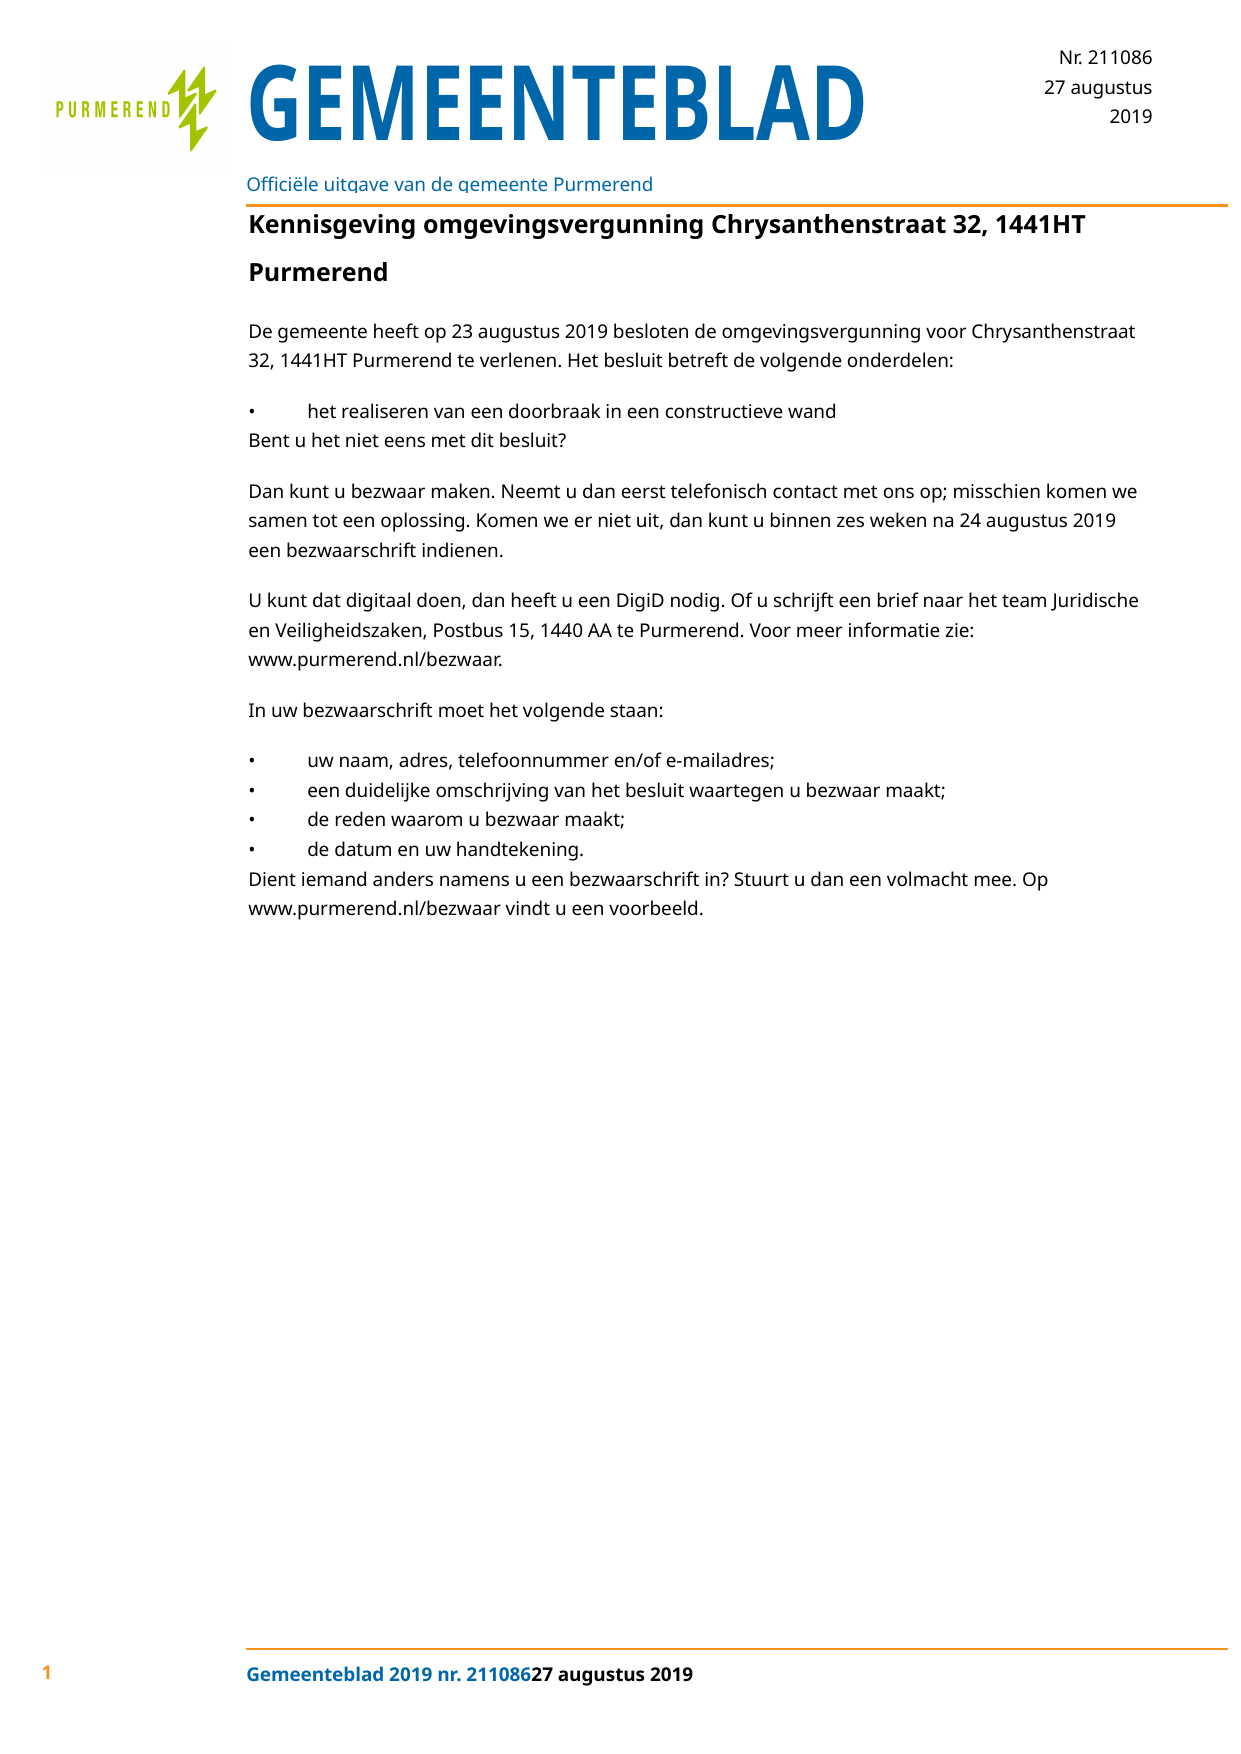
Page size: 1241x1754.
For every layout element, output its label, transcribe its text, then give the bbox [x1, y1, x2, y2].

text Dient iemand anders namens u een bezwaarschrift in? Stuurt u dan een volmacht mee. Op www.purmerend.nl/bezwaar vindt u een voorbeeld. [248, 866, 1152, 921]
list de reden waarom u bezwaar maakt; [248, 807, 1152, 832]
text Bent u het niet eens met dit besluit? [248, 427, 1152, 453]
list uw naam, adres, telefoonnummer en/of e-mailadres; [248, 747, 1152, 773]
text De gemeente heeft op 23 augustus 2019 besloten de omgevingsvergunning voor Chrysanthenstraat 32, 1441HT Purmerend te verlenen. Het besluit betreft de volgende onderdelen: [248, 318, 1152, 373]
picture [41, 47, 231, 172]
list de datum en uw handtekening. [248, 836, 1152, 862]
text Dan kunt u bezwaar maken. Neemt u dan eerst telefonisch contact met ons op; misschien komen we samen tot een oplossing. Komen we er niet uit, dan kunt u binnen zes weken na 24 augustus 2019 een bezwaarschrift indienen. [248, 478, 1152, 563]
list het realiseren van een doorbraak in een constructieve wand [248, 398, 1152, 424]
text U kunt dat digitaal doen, dan heeft u een DigiD nodig. Of u schrijft een brief naar het team Juridische en Veiligheidszaken, Postbus 15, 1440 AA te Purmerend. Voor meer informatie zie: www.purmerend.nl/bezwaar. [248, 587, 1152, 672]
text In uw bezwaarschrift moet het volgende staan: [248, 697, 1152, 723]
list een duidelijke omschrijving van het besluit waartegen u bezwaar maakt; [248, 777, 1152, 803]
text Kennisgeving omgevingsvergunning Chrysanthenstraat 32, 1441HT Purmerend [248, 207, 1152, 288]
